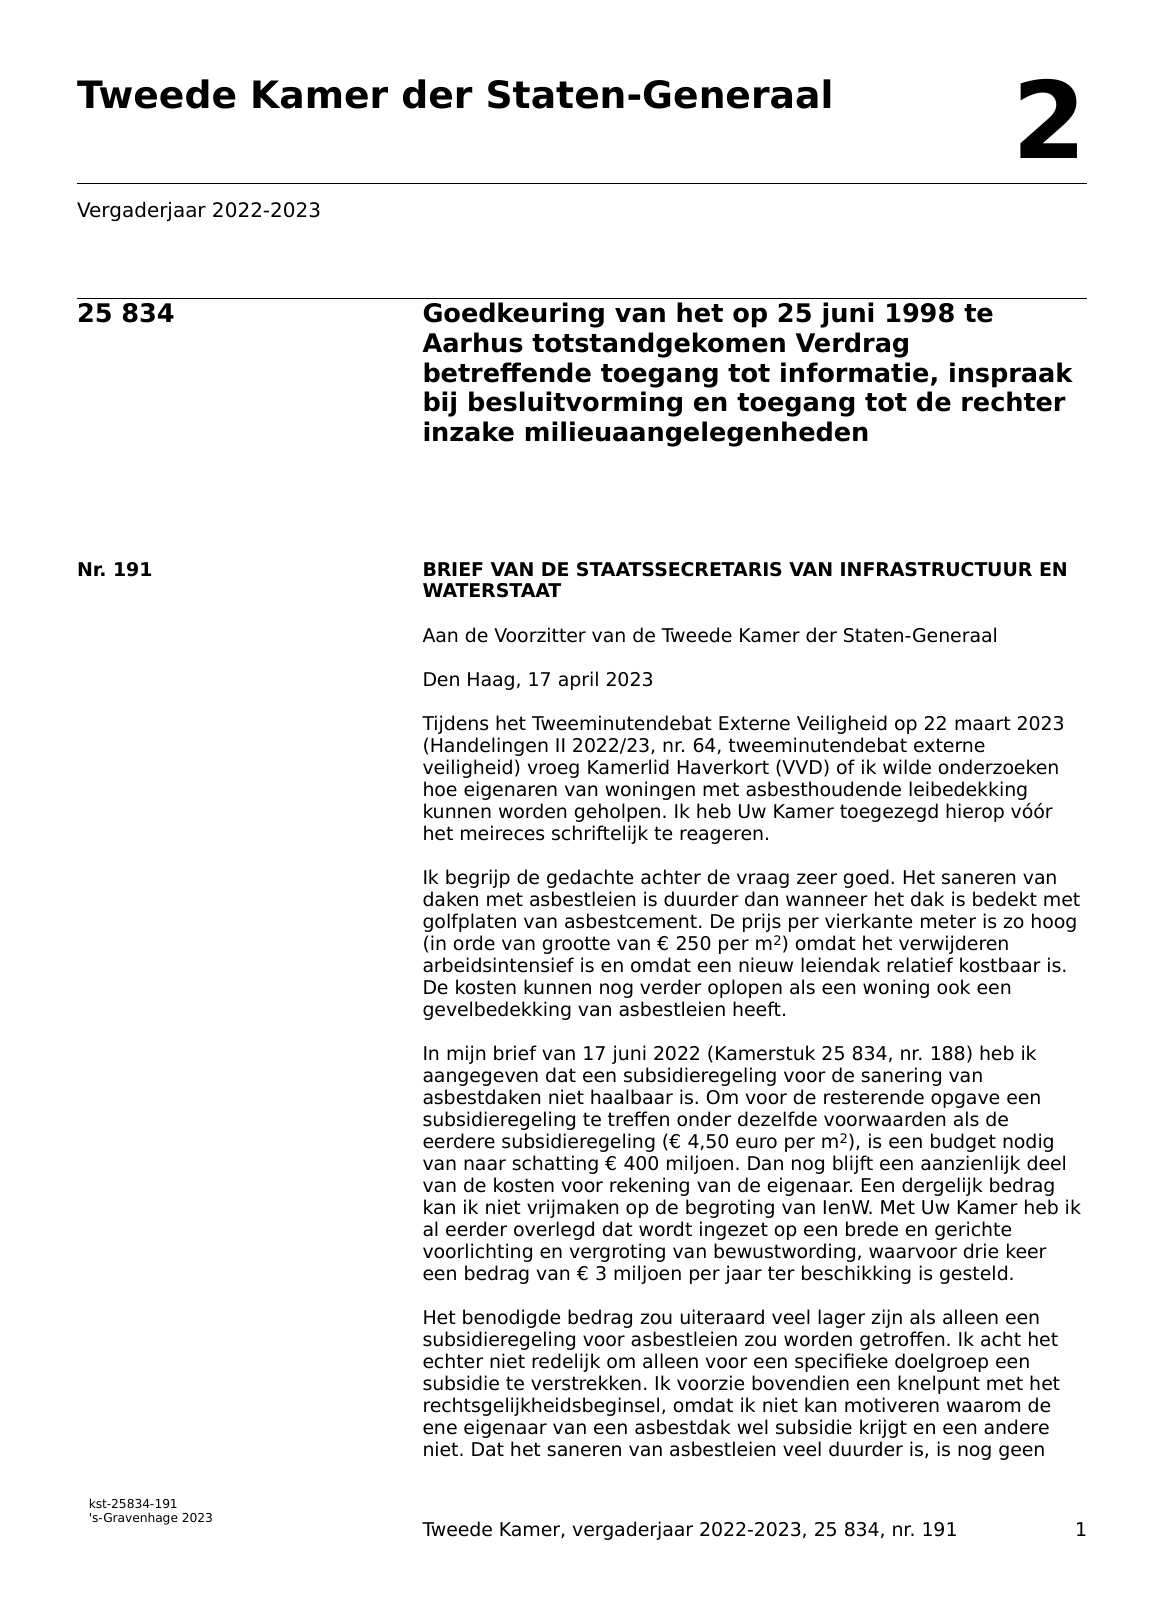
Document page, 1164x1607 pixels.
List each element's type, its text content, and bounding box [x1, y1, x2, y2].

text Tijdens het Tweeminutendebat Externe Veiligheid op 22 maart 2023 (Handelingen II 2022/23, nr. 64, tweeminutendebat externe veiligheid) vroeg Kamerlid Haverkort (VVD) of ik wilde onderzoeken hoe eigenaren van woningen met asbesthoudende leibedekking kunnen worden geholpen. Ik heb Uw Kamer toegezegd hierop vóór het meireces schriftelijk te reageren. [422, 713, 1087, 845]
table_cell Vergaderjaar 2022-2023 [77, 184, 1087, 298]
text Het benodigde bedrag zou uiteraard veel lager zijn als alleen een subsidieregeling voor asbestleien zou worden getroffen. Ik acht het echter niet redelijk om alleen voor een specifieke doelgroep een subsidie te verstrekken. Ik voorzie bovendien een knelpunt met het rechtsgelijkheidsbeginsel, omdat ik niet kan motiveren waarom de ene eigenaar van een asbestdak wel subsidie krijgt en een andere niet. Dat het saneren van asbestleien veel duurder is, is nog geen [422, 1307, 1087, 1461]
text kst-25834-191 [88, 1497, 323, 1511]
text 's-Gravenhage 2023 [88, 1511, 323, 1525]
text In mijn brief van 17 juni 2022 (Kamerstuk 25 834, nr. 188) heb ik aangegeven dat een subsidieregeling voor de sanering van asbestdaken niet haalbaar is. Om voor de resterende opgave een subsidieregeling te treffen onder dezelfde voorwaarden als de eerdere subsidieregeling (€ 4,50 euro per m2), is een budget nodig van naar schatting € 400 miljoen. Dan nog blijft een aanzienlijk deel van de kosten voor rekening van de eigenaar. Een dergelijk bedrag kan ik niet vrijmaken op de begroting van IenW. Met Uw Kamer heb ik al eerder overlegd dat wordt ingezet op een brede en gerichte voorlichting en vergroting van bewustwording, waarvoor drie keer een bedrag van € 3 miljoen per jaar ter beschikking is gesteld. [422, 1043, 1087, 1285]
text Den Haag, 17 april 2023 [422, 669, 1087, 691]
subtitle Nr. 191 BRIEF VAN DE STAATSSECRETARIS VAN INFRASTRUCTUUR EN WATERSTAAT [77, 558, 1087, 602]
subtitle 25 834 Goedkeuring van het op 25 juni 1998 te Aarhus totstandgekomen Verdrag betreffende toegang tot informatie, inspraak bij besluitvorming en toegang tot de rechter inzake milieuaangelegenheden [77, 299, 1087, 447]
text Aan de Voorzitter van de Tweede Kamer der Staten-Generaal [422, 624, 1087, 647]
text Ik begrijp de gedachte achter de vraag zeer goed. Het saneren van daken met asbestleien is duurder dan wanneer het dak is bedekt met golfplaten van asbestcement. De prijs per vierkante meter is zo hoog (in orde van grootte van € 250 per m2) omdat het verwijderen arbeidsintensief is en omdat een nieuw leiendak relatief kostbaar is. De kosten kunnen nog verder oplopen als een woning ook een gevelbedekking van asbestleien heeft. [422, 867, 1087, 1021]
table_header 2 [886, 59, 1087, 183]
table_header Tweede Kamer der Staten-Generaal [77, 59, 886, 183]
